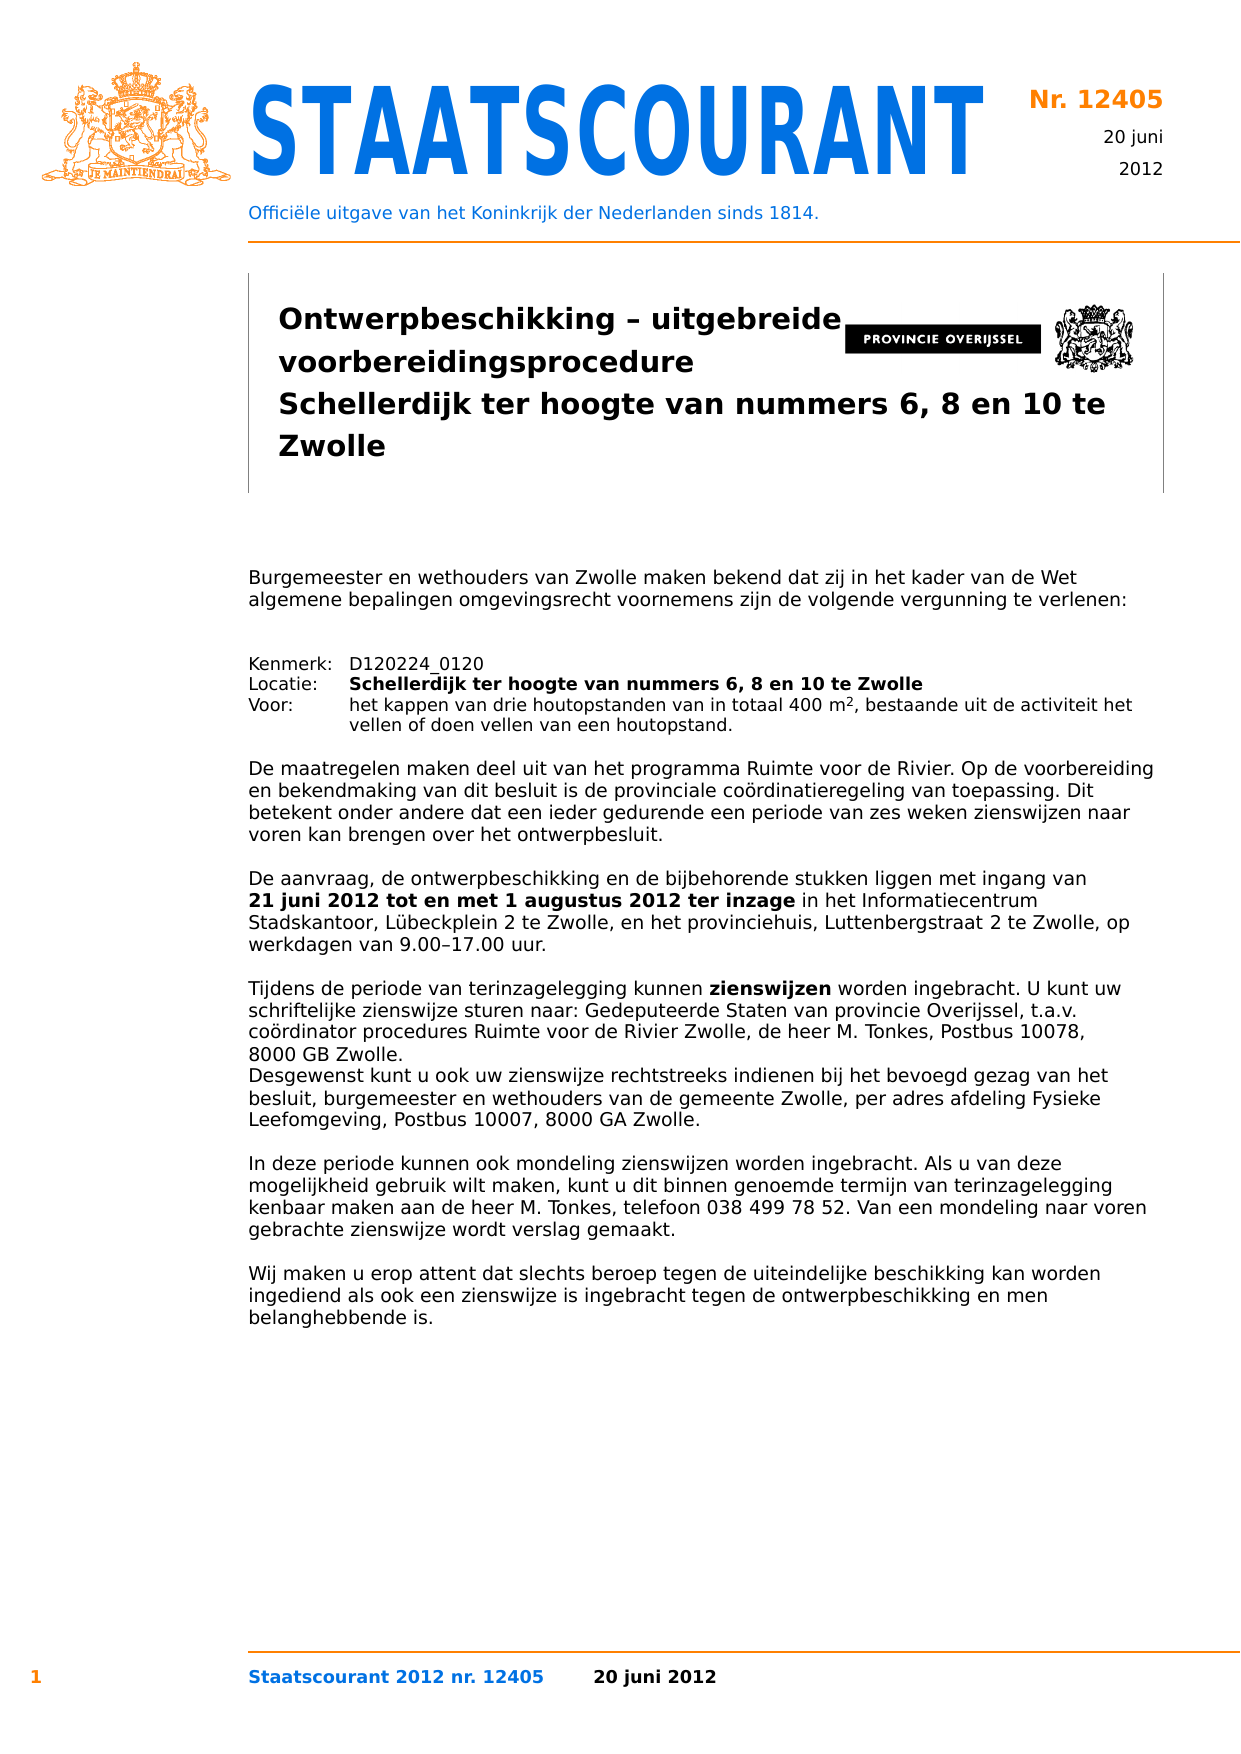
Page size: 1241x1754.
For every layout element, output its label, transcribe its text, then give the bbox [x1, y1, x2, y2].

table_header Nr. 12405 [998, 62, 1240, 121]
table_cell het kappen van drie houtopstanden van in totaal 400 m2, bestaande uit de activiteit het vellen of doen vellen van een houtopstand. [343, 695, 1163, 736]
table_cell 2012 [998, 153, 1240, 203]
text Wij maken u erop attent dat slechts beroep tegen de uiteindelijke beschikking kan worden ingediend als ook een zienswijze is ingebracht tegen de ontwerpbeschikking en men belanghebbende is. [248, 1263, 1163, 1329]
table_header STAATSCOURANT [248, 62, 998, 203]
picture [41, 62, 231, 186]
text De maatregelen maken deel uit van het programma Ruimte voor de Rivier. Op de voorbereiding en bekendmaking van dit besluit is de provinciale coördinatieregeling van toepassing. Dit betekent onder andere dat een ieder gedurende een periode van zes weken zienswijzen naar voren kan brengen over het ontwerpbesluit. [248, 758, 1163, 846]
table_header [343, 633, 1163, 653]
text Tijdens de periode van terinzagelegging kunnen zienswijzen worden ingebracht. U kunt uw schriftelijke zienswijze sturen naar: Gedeputeerde Staten van provincie Overijssel, t.a.v. coördinator procedures Ruimte voor de Rivier Zwolle, de heer M. Tonkes, Postbus 10078, 8000 GB Zwolle. [248, 977, 1163, 1065]
table_cell Locatie: [248, 674, 343, 695]
text In deze periode kunnen ook mondeling zienswijzen worden ingebracht. Als u van deze mogelijkheid gebruik wilt maken, kunt u dit binnen genoemde termijn van terinzagelegging kenbaar maken aan de heer M. Tonkes, telefoon 038 499 78 52. Van een mondeling naar voren gebrachte zienswijze wordt verslag gemaakt. [248, 1153, 1163, 1241]
table_cell D120224_0120 [343, 654, 1163, 674]
table_cell 20 juni [998, 121, 1240, 153]
subtitle Ontwerpbeschikking – uitgebreide voorbereidingsprocedure Schellerdijk ter hoogte van nummers 6, 8 en 10 te Zwolle [249, 273, 1163, 493]
table_header [248, 633, 343, 653]
table_header [25, 62, 248, 241]
text De aanvraag, de ontwerpbeschikking en de bijbehorende stukken liggen met ingang van 21 juni 2012 tot en met 1 augustus 2012 ter inzage in het Informatiecentrum Stadskantoor, Lübeckplein 2 te Zwolle, en het provinciehuis, Luttenbergstraat 2 te Zwolle, op werkdagen van 9.00–17.00 uur. [248, 868, 1163, 956]
table_cell Voor: [248, 695, 343, 736]
picture [844, 302, 1134, 374]
text Burgemeester en wethouders van Zwolle maken bekend dat zij in het kader van de Wet algemene bepalingen omgevingsrecht voornemens zijn de volgende vergunning te verlenen: [248, 567, 1163, 611]
table_cell Officiële uitgave van het Koninkrijk der Nederlanden sinds 1814. [248, 203, 1240, 241]
table_cell Schellerdijk ter hoogte van nummers 6, 8 en 10 te Zwolle [343, 674, 1163, 695]
text Desgewenst kunt u ook uw zienswijze rechtstreeks indienen bij het bevoegd gezag van het besluit, burgemeester en wethouders van de gemeente Zwolle, per adres afdeling Fysieke Leefomgeving, Postbus 10007, 8000 GA Zwolle. [248, 1065, 1163, 1131]
table_cell Kenmerk: [248, 654, 343, 674]
